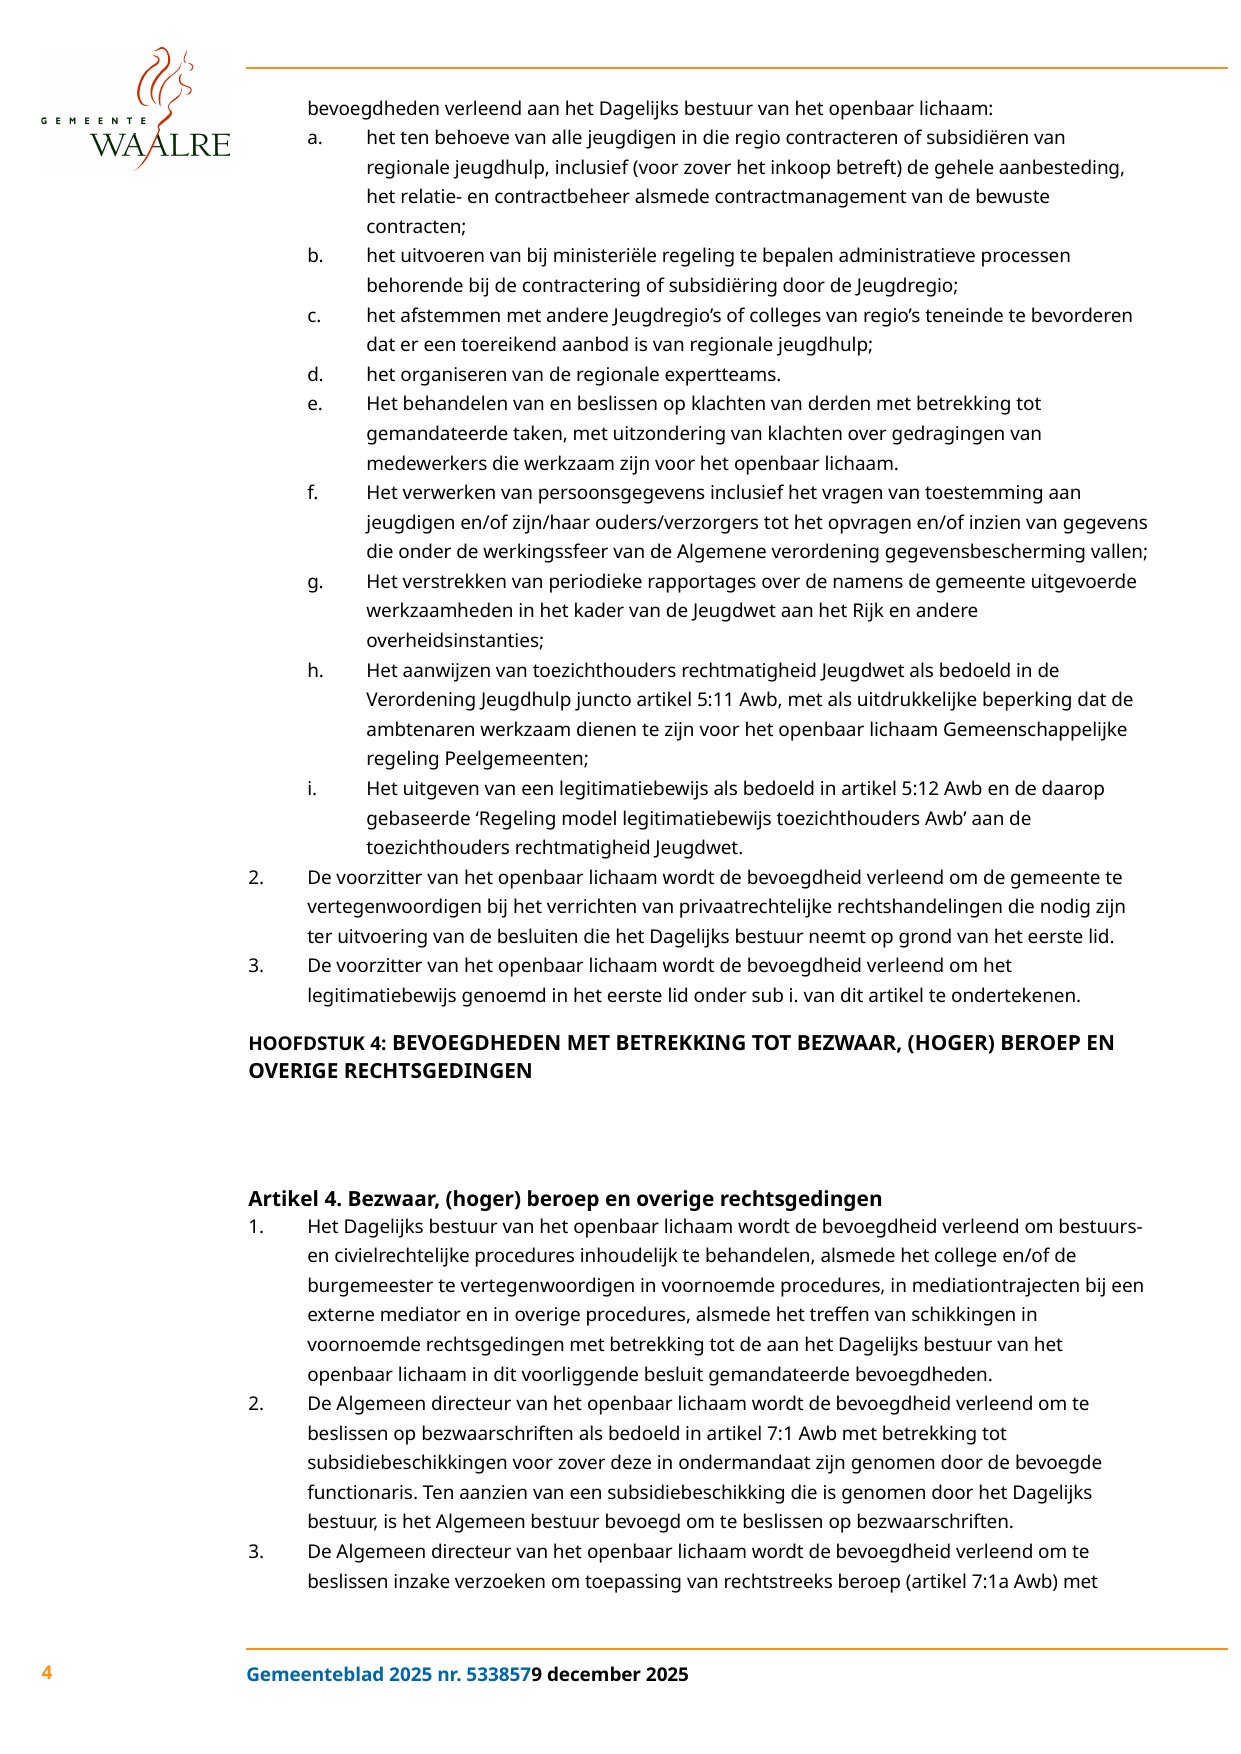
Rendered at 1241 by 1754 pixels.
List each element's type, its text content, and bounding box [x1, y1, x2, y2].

list het afstemmen met andere Jeugdregio’s of colleges van regio’s teneinde te bevorderen dat er een toereikend aanbod is van regionale jeugdhulp; [307, 302, 1152, 357]
list Het behandelen van en beslissen op klachten van derden met betrekking tot gemandateerde taken, met uitzondering van klachten over gedragingen van medewerkers die werkzaam zijn voor het openbaar lichaam. [307, 391, 1152, 476]
list Het uitgeven van een legitimatiebewijs als bedoeld in artikel 5:12 Awb en de daarop gebaseerde ‘Regeling model legitimatiebewijs toezichthouders Awb’ aan de toezichthouders rechtmatigheid Jeugdwet. [307, 775, 1152, 860]
list De Algemeen directeur van het openbaar lichaam wordt de bevoegdheid verleend om te beslissen op bezwaarschriften als bedoeld in artikel 7:1 Awb met betrekking tot subsidiebeschikkingen voor zover deze in ondermandaat zijn genomen door de bevoegde functionaris. Ten aanzien van een subsidiebeschikking die is genomen door het Dagelijks bestuur, is het Algemeen bestuur bevoegd om te beslissen op bezwaarschriften. [248, 1390, 1152, 1534]
list Het verwerken van persoonsgegevens inclusief het vragen van toestemming aan jeugdigen en/of zijn/haar ouders/verzorgers tot het opvragen en/of inzien van gegevens die onder de werkingssfeer van de Algemene verordening gegevensbescherming vallen; [307, 479, 1152, 564]
list De voorzitter van het openbaar lichaam wordt de bevoegdheid verleend om het legitimatiebewijs genoemd in het eerste lid onder sub i. van dit artikel te ondertekenen. [248, 953, 1152, 1008]
list het ten behoeve van alle jeugdigen in die regio contracteren of subsidiëren van regionale jeugdhulp, inclusief (voor zover het inkoop betreft) de gehele aanbesteding, het relatie- en contractbeheer alsmede contractmanagement van de bewuste contracten; [307, 124, 1152, 239]
list Het aanwijzen van toezichthouders rechtmatigheid Jeugdwet als bedoeld in de Verordening Jeugdhulp juncto artikel 5:11 Awb, met als uitdrukkelijke beperking dat de ambtenaren werkzaam dienen te zijn voor het openbaar lichaam Gemeenschappelijke regeling Peelgemeenten; [307, 657, 1152, 771]
list Het verstrekken van periodieke rapportages over de namens de gemeente uitgevoerde werkzaamheden in het kader van de Jeugdwet aan het Rijk en andere overheidsinstanties; [307, 568, 1152, 653]
list Het Dagelijks bestuur van het openbaar lichaam wordt de bevoegdheid verleend om bestuurs- en civielrechtelijke procedures inhoudelijk te behandelen, alsmede het college en/of de burgemeester te vertegenwoordigen in voornoemde procedures, in mediationtrajecten bij een externe mediator en in overige procedures, alsmede het treffen van schikkingen in voornoemde rechtsgedingen met betrekking tot de aan het Dagelijks bestuur van het openbaar lichaam in dit voorliggende besluit gemandateerde bevoegdheden. [248, 1213, 1152, 1387]
list het organiseren van de regionale expertteams. [307, 361, 1152, 387]
text HOOFDSTUK 4: BEVOEGDHEDEN MET BETREKKING TOT BEZWAAR, (HOGER) BEROEP EN OVERIGE RECHTSGEDINGEN [248, 1028, 1152, 1085]
list bevoegdheden verleend aan het Dagelijks bestuur van het openbaar lichaam: [248, 95, 1152, 121]
list De Algemeen directeur van het openbaar lichaam wordt de bevoegdheid verleend om te beslissen inzake verzoeken om toepassing van rechtstreeks beroep (artikel 7:1a Awb) met [248, 1538, 1152, 1594]
list het uitvoeren van bij ministeriële regeling te bepalen administratieve processen behorende bij de contractering of subsidiëring door de Jeugdregio; [307, 243, 1152, 298]
text Artikel 4. Bezwaar, (hoger) beroep en overige rechtsgedingen [248, 1184, 1152, 1213]
list De voorzitter van het openbaar lichaam wordt de bevoegdheid verleend om de gemeente te vertegenwoordigen bij het verrichten van privaatrechtelijke rechtshandelingen die nodig zijn ter uitvoering van de besluiten die het Dagelijks bestuur neemt op grond van het eerste lid. [248, 864, 1152, 949]
picture [41, 47, 231, 172]
